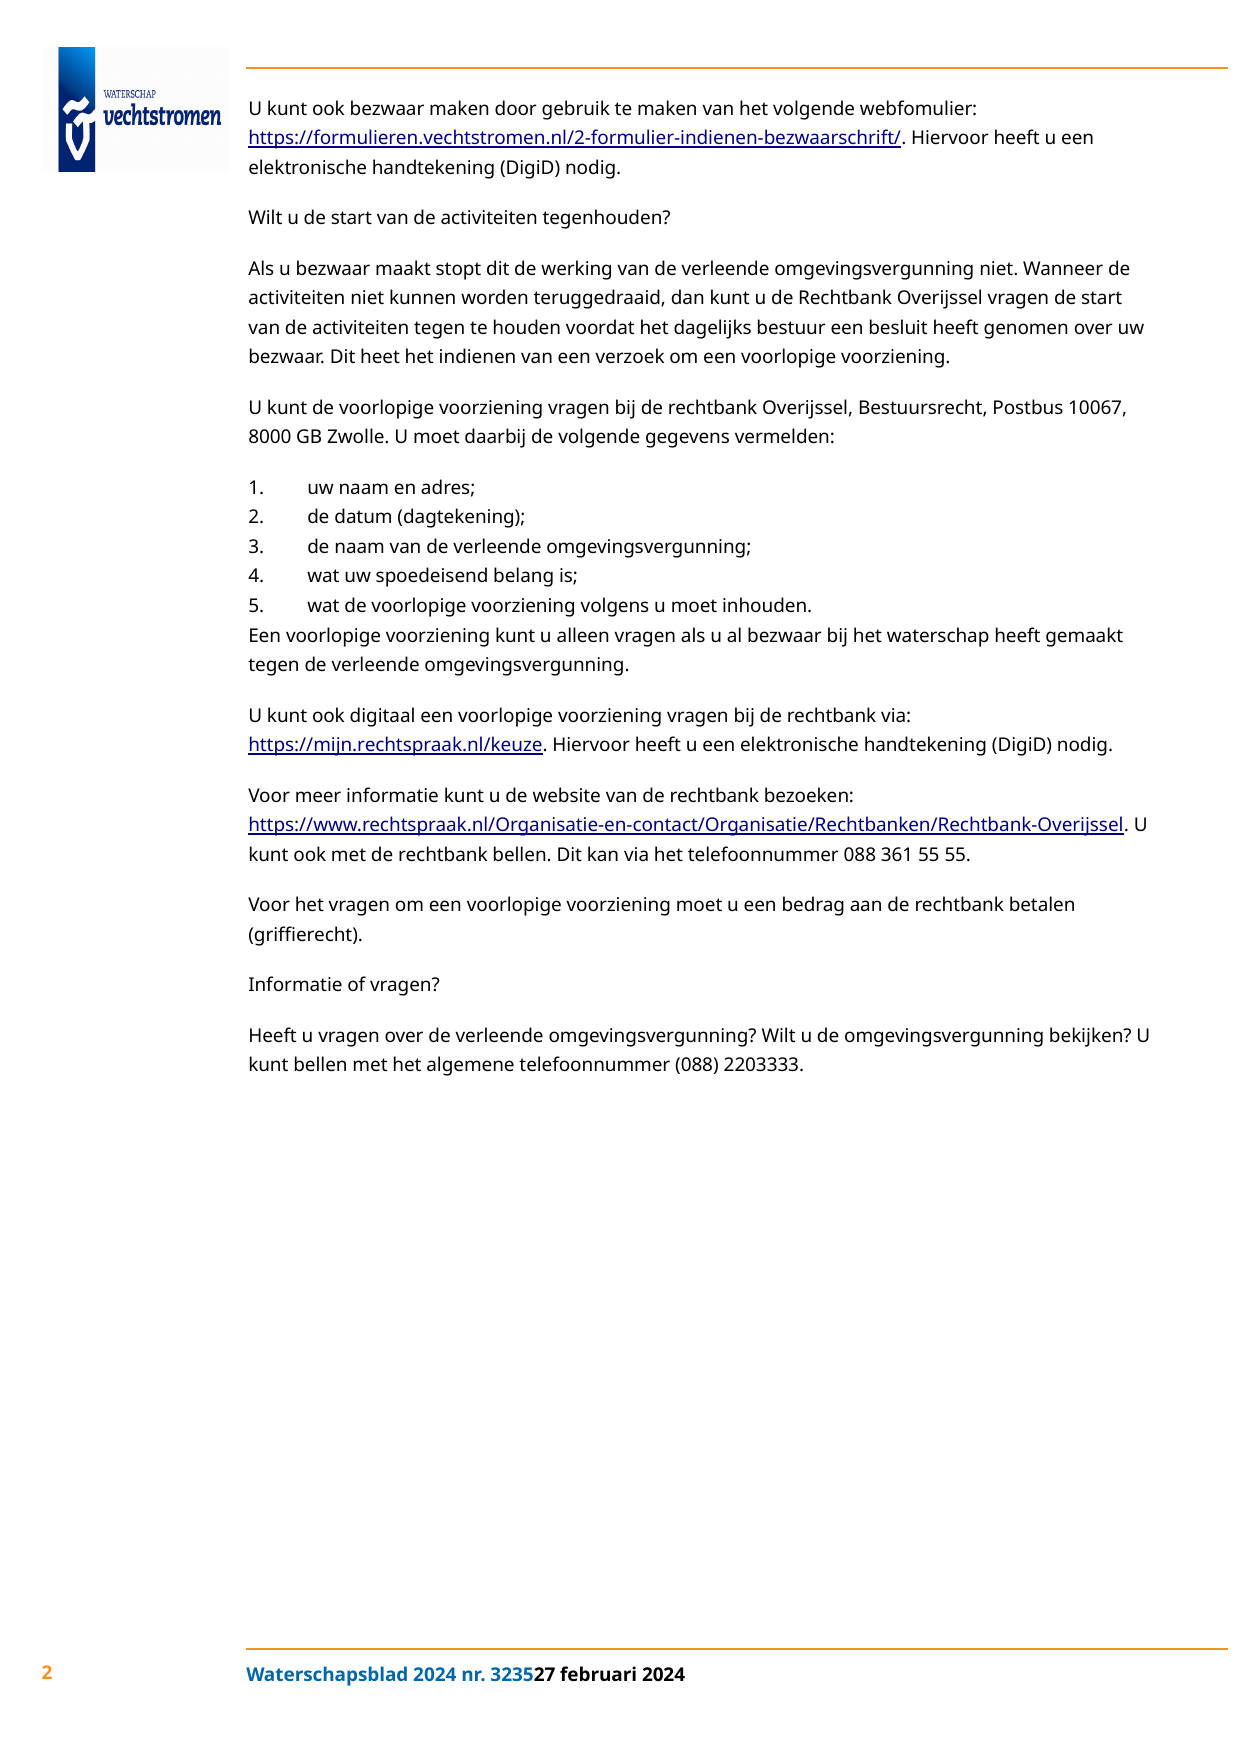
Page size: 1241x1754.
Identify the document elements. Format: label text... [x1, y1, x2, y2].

text Een voorlopige voorziening kunt u alleen vragen als u al bezwaar bij het waterschap heeft gemaakt tegen de verleende omgevingsvergunning. [248, 622, 1152, 677]
list de datum (dagtekening); [248, 503, 1152, 529]
text Als u bezwaar maakt stopt dit de werking van de verleende omgevingsvergunning niet. Wanneer de activiteiten niet kunnen worden teruggedraaid, dan kunt u de Rechtbank Overijssel vragen de start van de activiteiten tegen te houden voordat het dagelijks bestuur een besluit heeft genomen over uw bezwaar. Dit heet het indienen van een verzoek om een voorlopige voorziening. [248, 255, 1152, 369]
list uw naam en adres; [248, 474, 1152, 500]
text U kunt ook digitaal een voorlopige voorziening vragen bij de rechtbank via: https://mijn.rechtspraak.nl/keuze. Hiervoor heeft u een elektronische handtekening (DigiD) nodig. [248, 702, 1152, 757]
picture [41, 47, 231, 172]
text Informatie of vragen? [248, 971, 1152, 997]
list wat uw spoedeisend belang is; [248, 563, 1152, 588]
text Voor meer informatie kunt u de website van de rechtbank bezoeken: https://www.rechtspraak.nl/Organisatie-en-contact/Organisatie/Rechtbanken/Rechtbank-Overijssel. U kunt ook met de rechtbank bellen. Dit kan via het telefoonnummer 088 361 55 55. [248, 782, 1152, 867]
list wat de voorlopige voorziening volgens u moet inhouden. [248, 592, 1152, 618]
text Wilt u de start van de activiteiten tegenhouden? [248, 204, 1152, 230]
list de naam van de verleende omgevingsvergunning; [248, 533, 1152, 559]
text U kunt de voorlopige voorziening vragen bij de rechtbank Overijssel, Bestuursrecht, Postbus 10067, 8000 GB Zwolle. U moet daarbij de volgende gegevens vermelden: [248, 394, 1152, 449]
text U kunt ook bezwaar maken door gebruik te maken van het volgende webfomulier: https://formulieren.vechtstromen.nl/2-formulier-indienen-bezwaarschrift/. Hiervoor heeft u een elektronische handtekening (DigiD) nodig. [248, 95, 1152, 180]
text Voor het vragen om een voorlopige voorziening moet u een bedrag aan de rechtbank betalen (griffierecht). [248, 891, 1152, 947]
text Heeft u vragen over de verleende omgevingsvergunning? Wilt u de omgevingsvergunning bekijken? U kunt bellen met het algemene telefoonnummer (088) 2203333. [248, 1022, 1152, 1077]
